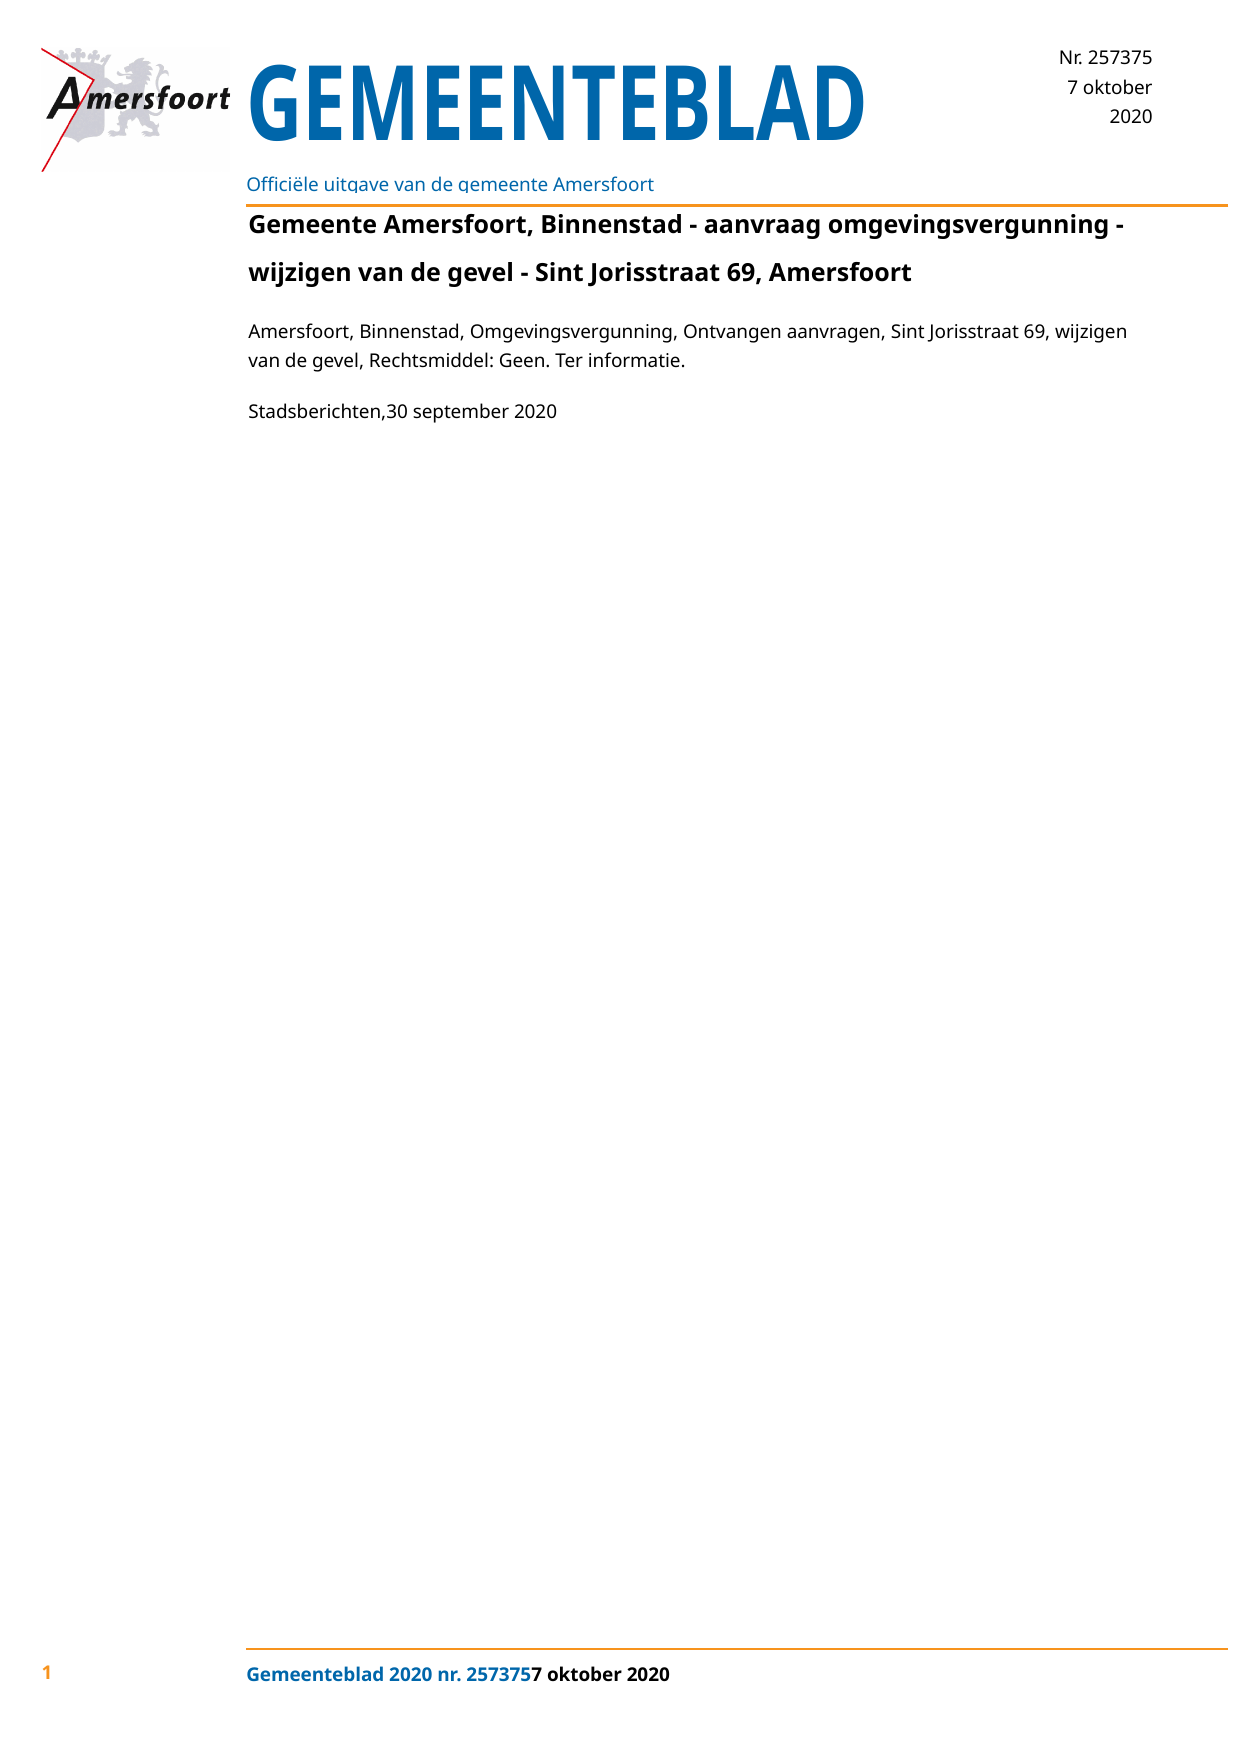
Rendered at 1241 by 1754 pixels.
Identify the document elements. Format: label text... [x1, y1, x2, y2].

text Amersfoort, Binnenstad, Omgevingsvergunning, Ontvangen aanvragen, Sint Jorisstraat 69, wijzigen van de gevel, Rechtsmiddel: Geen. Ter informatie. [248, 318, 1152, 373]
text Gemeente Amersfoort, Binnenstad - aanvraag omgevingsvergunning - wijzigen van de gevel - Sint Jorisstraat 69, Amersfoort [248, 207, 1152, 288]
picture [41, 47, 231, 172]
text Stadsberichten,30 september 2020 [248, 398, 1152, 424]
